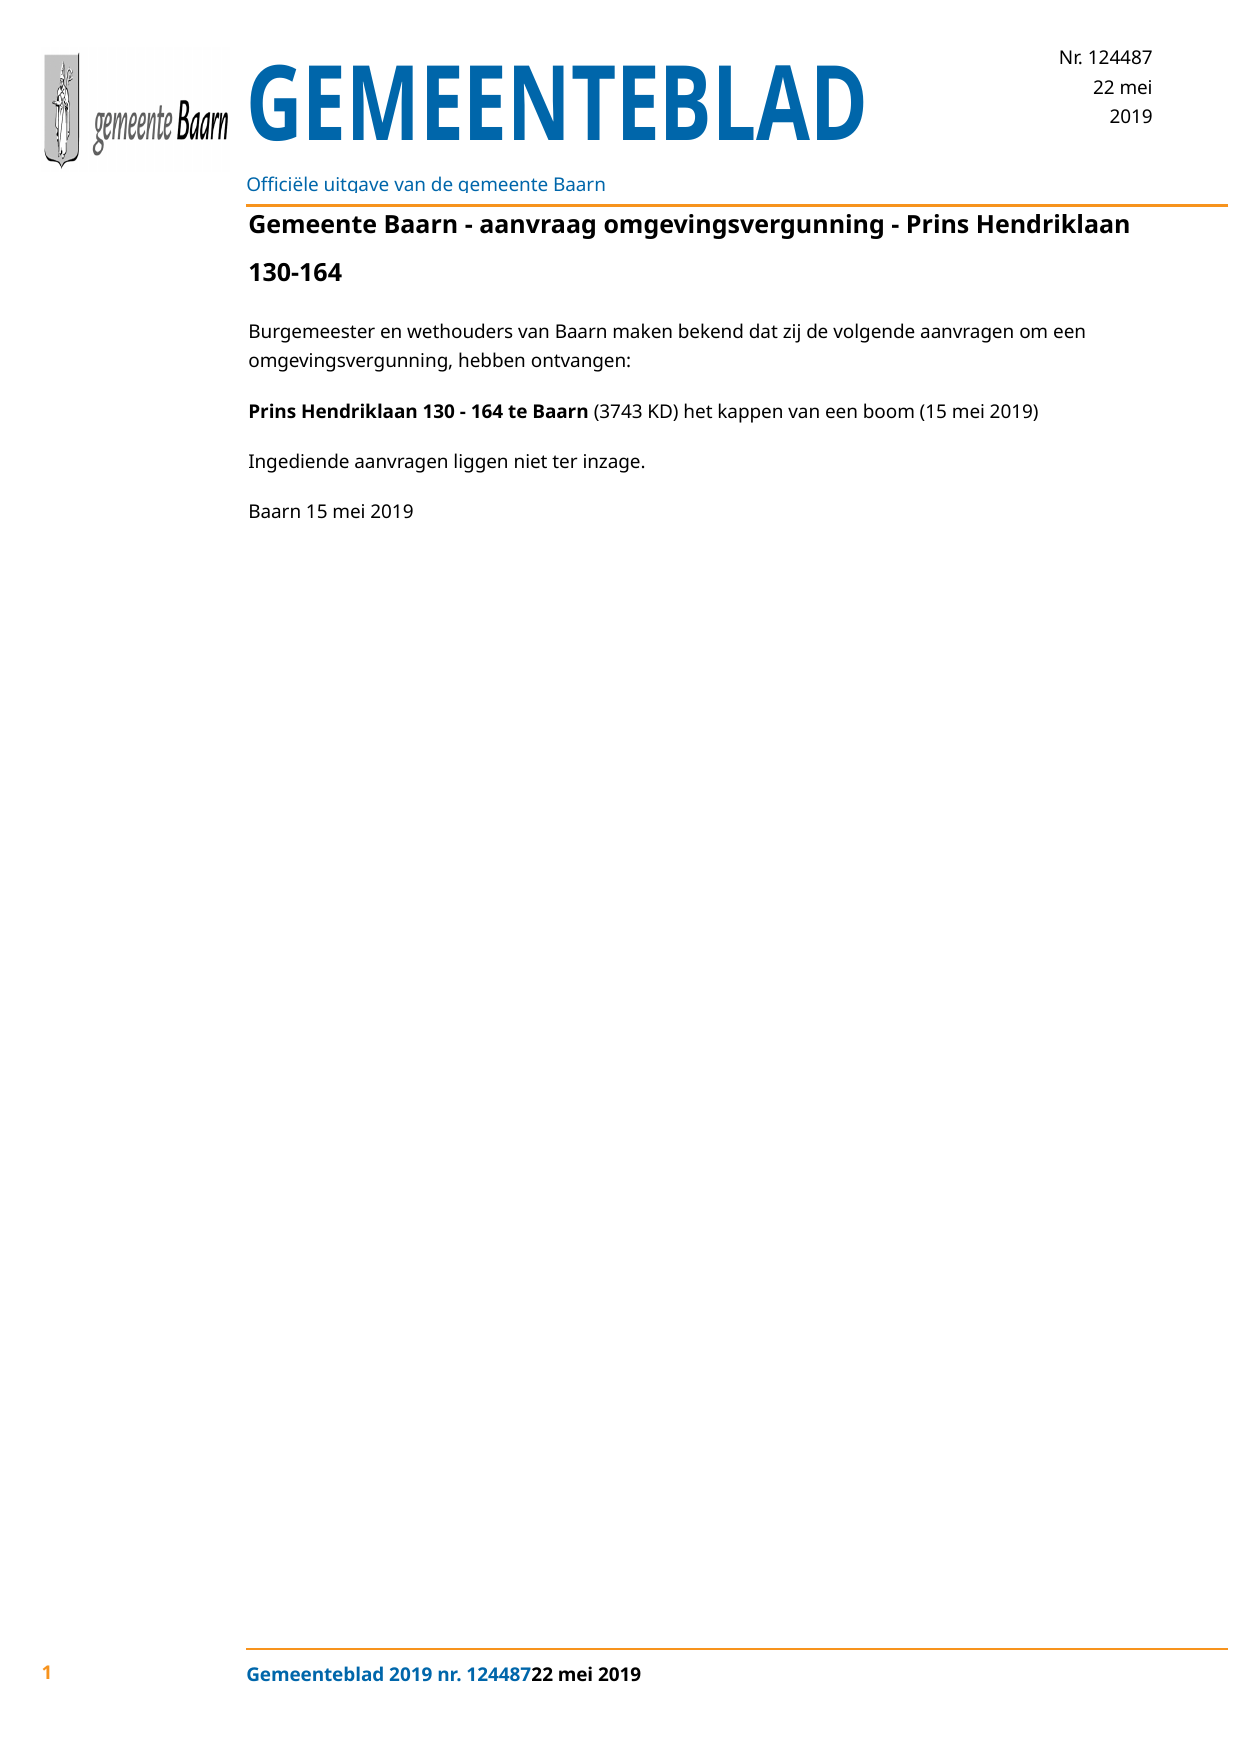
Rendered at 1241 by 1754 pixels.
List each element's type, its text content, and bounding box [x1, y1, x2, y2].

picture [41, 47, 231, 172]
text Ingediende aanvragen liggen niet ter inzage. [248, 448, 1152, 474]
text Prins Hendriklaan 130 - 164 te Baarn (3743 KD) het kappen van een boom (15 mei 2019) [248, 398, 1152, 424]
text Baarn 15 mei 2019 [248, 499, 1152, 524]
text Gemeente Baarn - aanvraag omgevingsvergunning - Prins Hendriklaan 130-164 [248, 207, 1152, 288]
text Burgemeester en wethouders van Baarn maken bekend dat zij de volgende aanvragen om een omgevingsvergunning, hebben ontvangen: [248, 318, 1152, 373]
